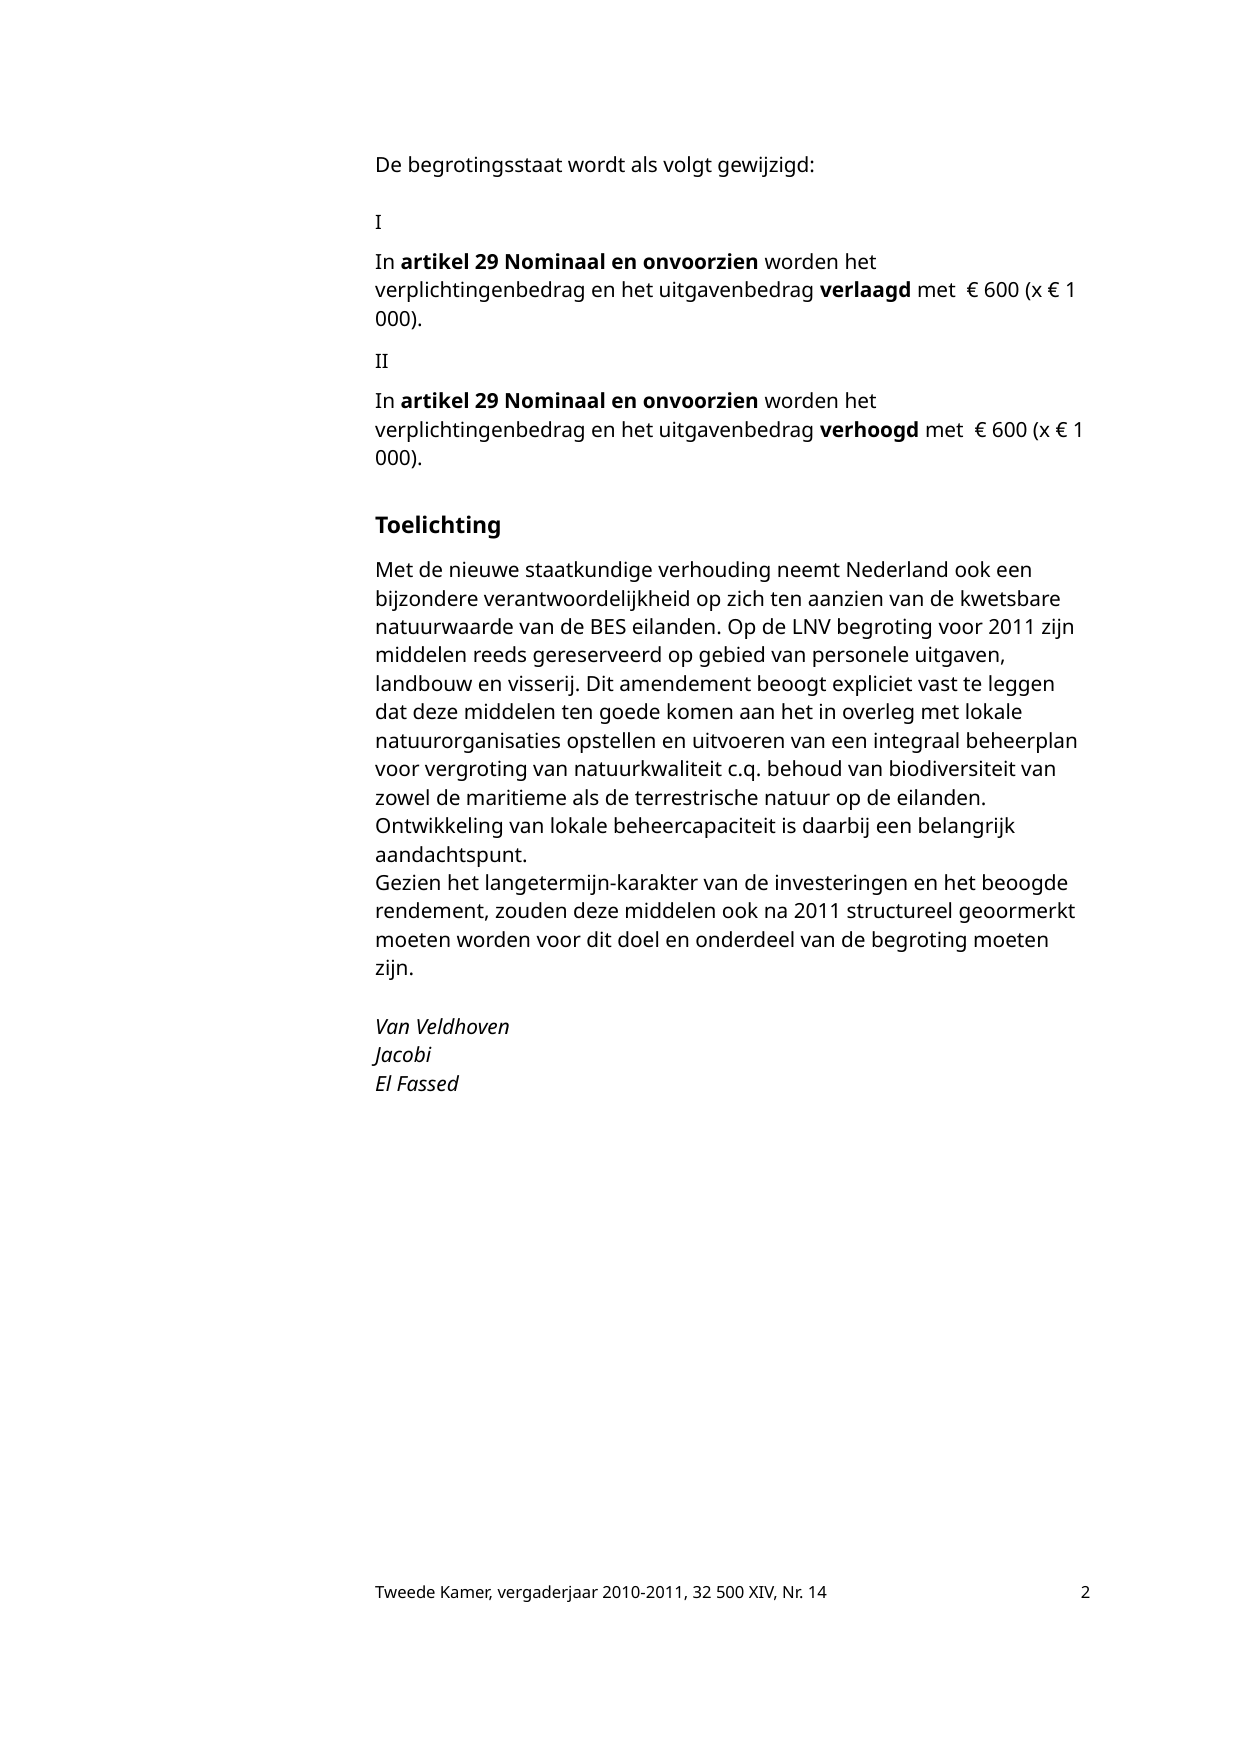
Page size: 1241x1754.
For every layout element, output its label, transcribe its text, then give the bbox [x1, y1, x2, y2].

text II [375, 347, 1090, 374]
text El Fassed [375, 1069, 1090, 1097]
text Van Veldhoven [375, 1012, 1090, 1040]
text Gezien het langetermijn-karakter van de investeringen en het beoogde rendement, zouden deze middelen ook na 2011 structureel geoormerkt moeten worden voor dit doel en onderdeel van de begroting moeten zijn. [375, 868, 1090, 982]
text De begrotingsstaat wordt als volgt gewijzigd: [375, 150, 1090, 178]
text I [375, 208, 1090, 235]
text Jacobi [375, 1040, 1090, 1069]
text In artikel 29 Nominaal en onvoorzien worden het verplichtingenbedrag en het uitgavenbedrag verlaagd met € 600 (x € 1 000). [375, 247, 1090, 332]
text In artikel 29 Nominaal en onvoorzien worden het verplichtingenbedrag en het uitgavenbedrag verhoogd met € 600 (x € 1 000). [375, 386, 1090, 472]
subtitle Toelichting [375, 509, 1090, 540]
text Met de nieuwe staatkundige verhouding neemt Nederland ook een bijzondere verantwoordelijkheid op zich ten aanzien van de kwetsbare natuurwaarde van de BES eilanden. Op de LNV begroting voor 2011 zijn middelen reeds gereserveerd op gebied van personele uitgaven, landbouw en visserij. Dit amendement beoogt expliciet vast te leggen dat deze middelen ten goede komen aan het in overleg met lokale natuurorganisaties opstellen en uitvoeren van een integraal beheerplan voor vergroting van natuurkwaliteit c.q. behoud van biodiversiteit van zowel de maritieme als de terrestrische natuur op de eilanden. Ontwikkeling van lokale beheercapaciteit is daarbij een belangrijk aandachtspunt. [375, 555, 1090, 868]
